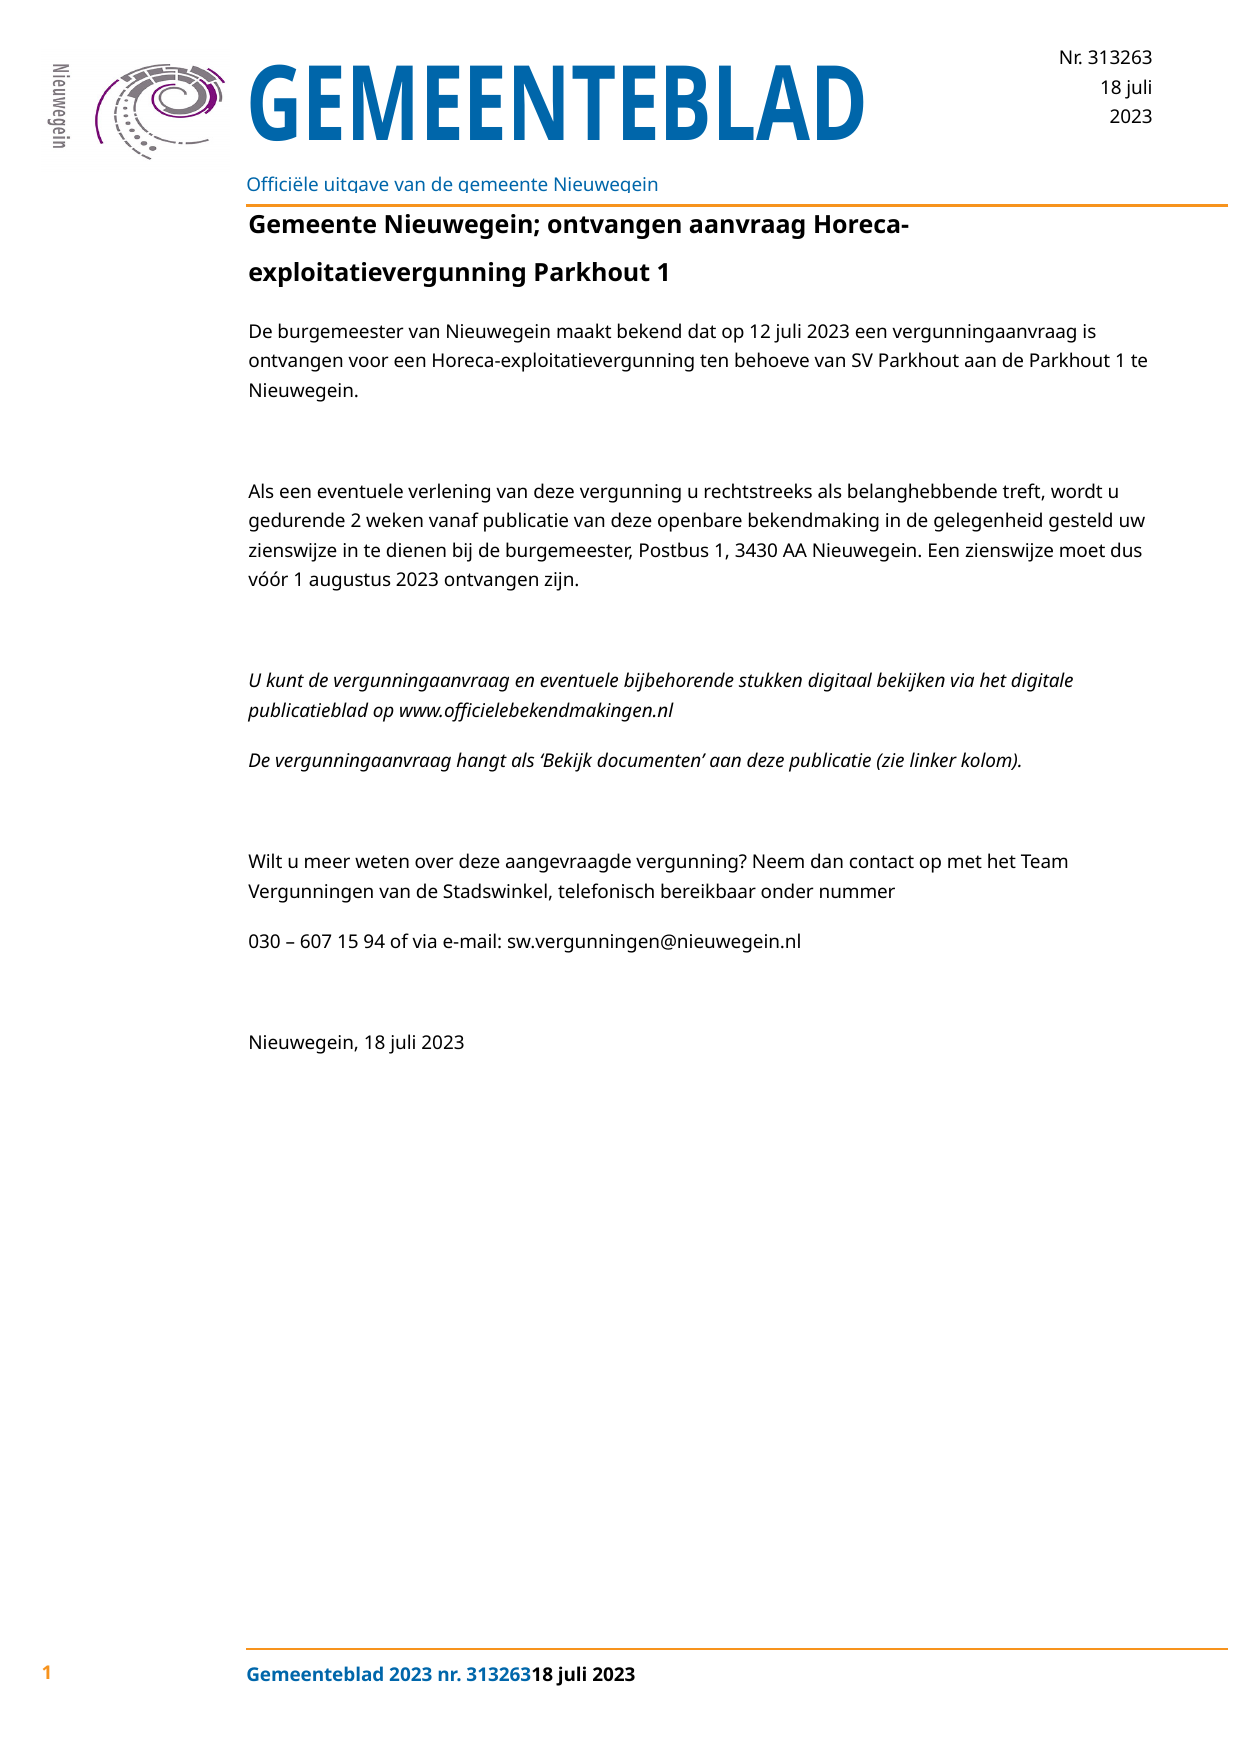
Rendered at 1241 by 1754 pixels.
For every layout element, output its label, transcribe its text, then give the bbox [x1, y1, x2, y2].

text Als een eventuele verlening van deze vergunning u rechtstreeks als belanghebbende treft, wordt u gedurende 2 weken vanaf publicatie van deze openbare bekendmaking in de gelegenheid gesteld uw zienswijze in te dienen bij de burgemeester, Postbus 1, 3430 AA Nieuwegein. Een zienswijze moet dus vóór 1 augustus 2023 ontvangen zijn. [248, 478, 1152, 592]
picture [41, 47, 231, 172]
text Wilt u meer weten over deze aangevraagde vergunning? Neem dan contact op met het Team Vergunningen van de Stadswinkel, telefonisch bereikbaar onder nummer [248, 848, 1152, 904]
text Nieuwegein, 18 juli 2023 [248, 1029, 1152, 1055]
text Gemeente Nieuwegein; ontvangen aanvraag Horeca-exploitatievergunning Parkhout 1 [248, 207, 1152, 288]
text De vergunningaanvraag hangt als ‘Bekijk documenten’ aan deze publicatie (zie linker kolom). [248, 747, 1152, 773]
text 030 – 607 15 94 of via e-mail: sw.vergunningen@nieuwegein.nl [248, 928, 1152, 954]
text De burgemeester van Nieuwegein maakt bekend dat op 12 juli 2023 een vergunningaanvraag is ontvangen voor een Horeca-exploitatievergunning ten behoeve van SV Parkhout aan de Parkhout 1 te Nieuwegein. [248, 318, 1152, 403]
text U kunt de vergunningaanvraag en eventuele bijbehorende stukken digitaal bekijken via het digitale publicatieblad op www.officielebekendmakingen.nl [248, 667, 1152, 723]
